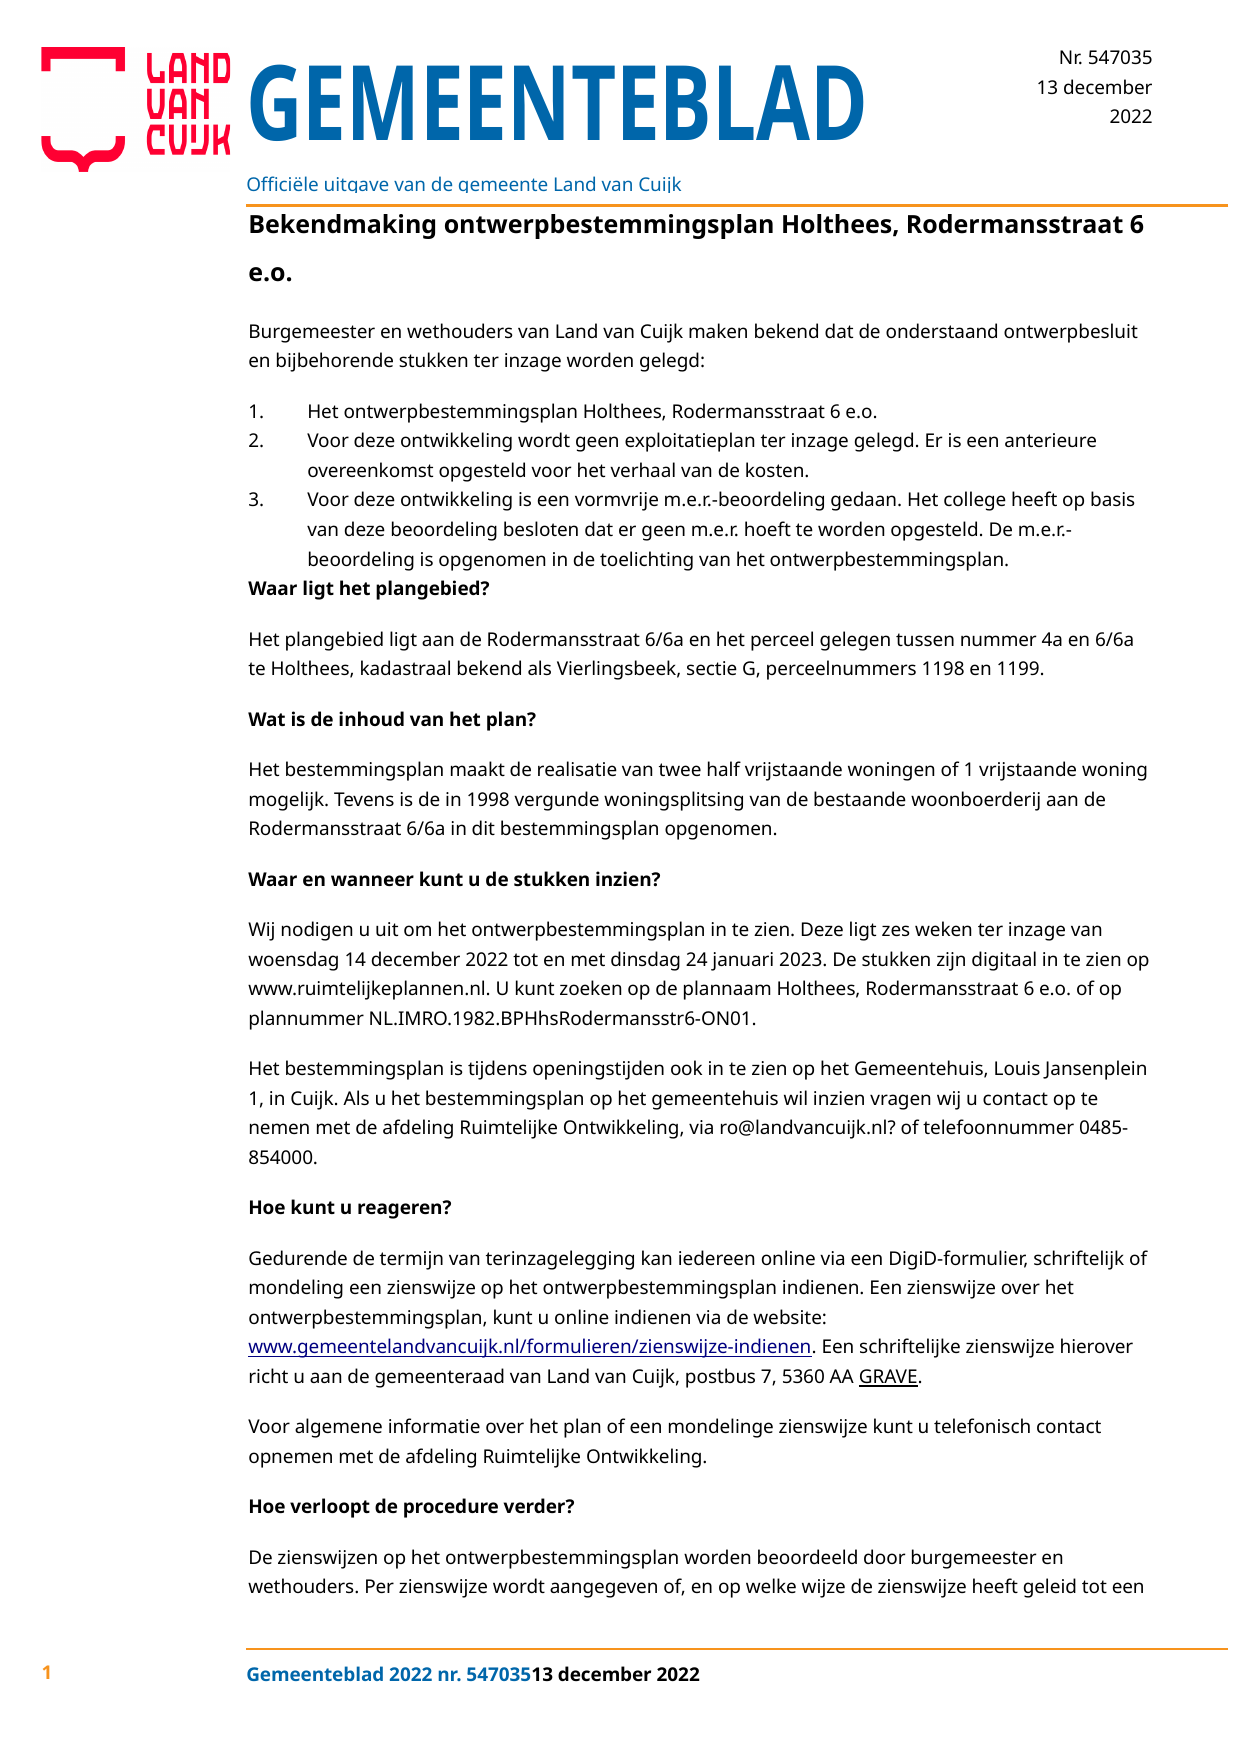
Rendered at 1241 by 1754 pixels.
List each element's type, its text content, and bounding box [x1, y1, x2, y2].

text Hoe kunt u reageren? [248, 1194, 1152, 1220]
text Gedurende de termijn van terinzagelegging kan iedereen online via een DigiD-formulier, schriftelijk of mondeling een zienswijze op het ontwerpbestemmingsplan indienen. Een zienswijze over het ontwerpbestemmingsplan, kunt u online indienen via de website: www.gemeentelandvancuijk.nl/formulieren/zienswijze-indienen. Een schriftelijke zienswijze hierover richt u aan de gemeenteraad van Land van Cuijk, postbus 7, 5360 AA GRAVE. [248, 1245, 1152, 1389]
list Voor deze ontwikkeling is een vormvrije m.e.r.-beoordeling gedaan. Het college heeft op basis van deze beoordeling besloten dat er geen m.e.r. hoeft te worden opgesteld. De m.e.r.-beoordeling is opgenomen in de toelichting van het ontwerpbestemmingsplan. [248, 487, 1152, 572]
text Bekendmaking ontwerpbestemmingsplan Holthees, Rodermansstraat 6 e.o. [248, 207, 1152, 288]
list Voor deze ontwikkeling wordt geen exploitatieplan ter inzage gelegd. Er is een anterieure overeenkomst opgesteld voor het verhaal van de kosten. [248, 427, 1152, 483]
text Wat is de inhoud van het plan? [248, 706, 1152, 732]
list Het ontwerpbestemmingsplan Holthees, Rodermansstraat 6 e.o. [248, 398, 1152, 424]
text Hoe verloopt de procedure verder? [248, 1494, 1152, 1519]
text Burgemeester en wethouders van Land van Cuijk maken bekend dat de onderstaand ontwerpbesluit en bijbehorende stukken ter inzage worden gelegd: [248, 318, 1152, 373]
text Voor algemene informatie over het plan of een mondelinge zienswijze kunt u telefonisch contact opnemen met de afdeling Ruimtelijke Ontwikkeling. [248, 1414, 1152, 1469]
text Het plangebied ligt aan de Rodermansstraat 6/6a en het perceel gelegen tussen nummer 4a en 6/6a te Holthees, kadastraal bekend als Vierlingsbeek, sectie G, perceelnummers 1198 en 1199. [248, 626, 1152, 681]
picture [41, 47, 231, 172]
text Het bestemmingsplan is tijdens openingstijden ook in te zien op het Gemeentehuis, Louis Jansenplein 1, in Cuijk. Als u het bestemmingsplan op het gemeentehuis wil inzien vragen wij u contact op te nemen met de afdeling Ruimtelijke Ontwikkeling, via ro@landvancuijk.nl? of telefoonnummer 0485-854000. [248, 1055, 1152, 1170]
text Waar ligt het plangebied? [248, 575, 1152, 601]
text Het bestemmingsplan maakt de realisatie van twee half vrijstaande woningen of 1 vrijstaande woning mogelijk. Tevens is de in 1998 vergunde woningsplitsing van de bestaande woonboerderij aan de Rodermansstraat 6/6a in dit bestemmingsplan opgenomen. [248, 756, 1152, 841]
text Waar en wanneer kunt u de stukken inzien? [248, 866, 1152, 892]
text De zienswijzen op het ontwerpbestemmingsplan worden beoordeeld door burgemeester en wethouders. Per zienswijze wordt aangegeven of, en op welke wijze de zienswijze heeft geleid tot een [248, 1544, 1152, 1599]
text Wij nodigen u uit om het ontwerpbestemmingsplan in te zien. Deze ligt zes weken ter inzage van woensdag 14 december 2022 tot en met dinsdag 24 januari 2023. De stukken zijn digitaal in te zien op www.ruimtelijkeplannen.nl. U kunt zoeken op de plannaam Holthees, Rodermansstraat 6 e.o. of op plannummer NL.IMRO.1982.BPHhsRodermansstr6-ON01. [248, 916, 1152, 1031]
